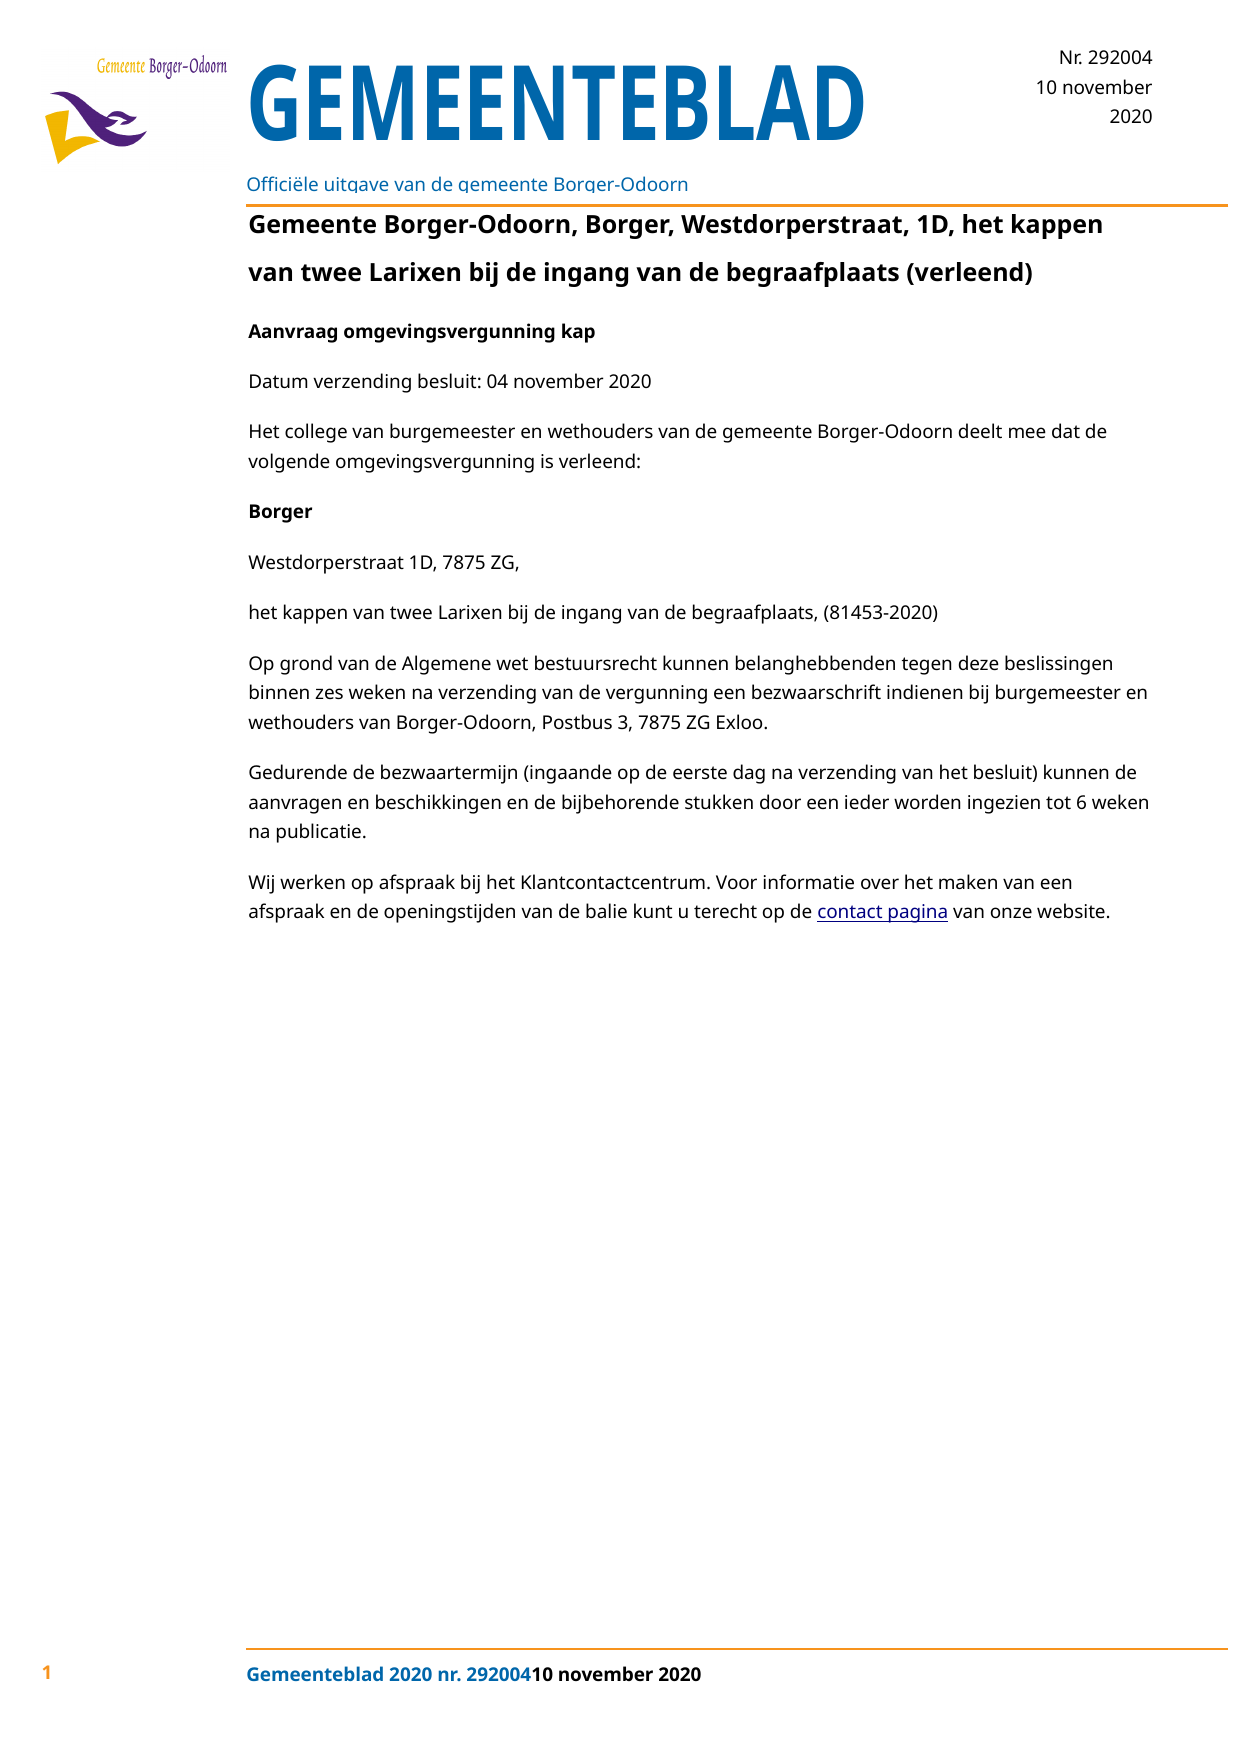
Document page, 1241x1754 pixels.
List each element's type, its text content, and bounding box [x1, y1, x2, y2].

text Borger [248, 499, 1152, 524]
text het kappen van twee Larixen bij de ingang van de begraafplaats, (81453-2020) [248, 599, 1152, 625]
picture [41, 47, 231, 172]
text Op grond van de Algemene wet bestuursrecht kunnen belanghebbenden tegen deze beslissingen binnen zes weken na verzending van de vergunning een bezwaarschrift indienen bij burgemeester en wethouders van Borger-Odoorn, Postbus 3, 7875 ZG Exloo. [248, 650, 1152, 735]
text Wij werken op afspraak bij het Klantcontactcentrum. Voor informatie over het maken van een afspraak en de openingstijden van de balie kunt u terecht op de contact pagina van onze website. [248, 869, 1152, 924]
text Gedurende de bezwaartermijn (ingaande op de eerste dag na verzending van het besluit) kunnen de aanvragen en beschikkingen en de bijbehorende stukken door een ieder worden ingezien tot 6 weken na publicatie. [248, 759, 1152, 844]
text Gemeente Borger-Odoorn, Borger, Westdorperstraat, 1D, het kappen van twee Larixen bij de ingang van de begraafplaats (verleend) [248, 207, 1152, 288]
text Het college van burgemeester en wethouders van de gemeente Borger-Odoorn deelt mee dat de volgende omgevingsvergunning is verleend: [248, 419, 1152, 474]
text Datum verzending besluit: 04 november 2020 [248, 368, 1152, 394]
text Westdorperstraat 1D, 7875 ZG, [248, 549, 1152, 575]
text Aanvraag omgevingsvergunning kap [248, 318, 1152, 344]
